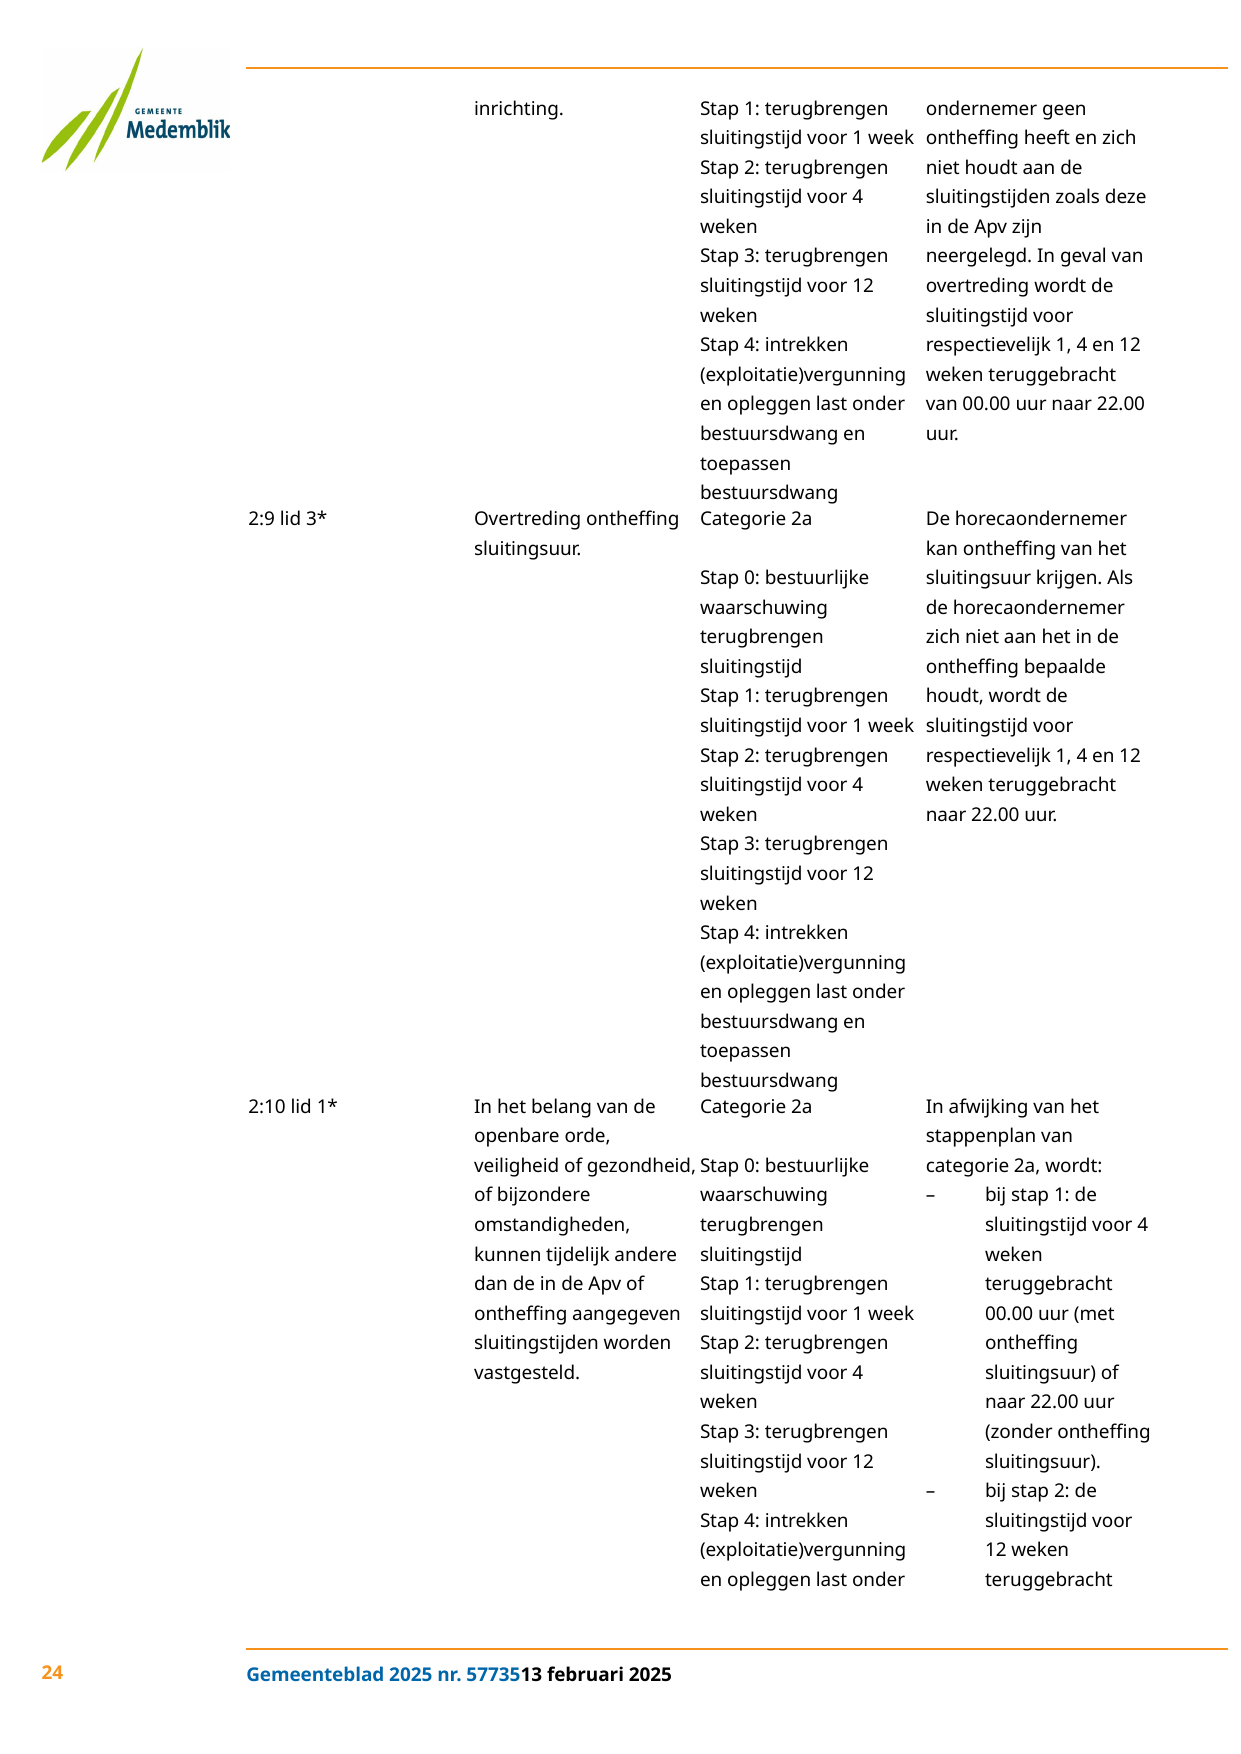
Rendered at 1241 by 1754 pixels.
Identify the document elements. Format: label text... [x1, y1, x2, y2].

table_cell Categorie 2a Stap 0: bestuurlijke waarschuwing terugbrengen sluitingstijd Stap 1: terugbrengen sluitingstijd voor 1 week Stap 2: terugbrengen sluitingstijd voor 4 weken Stap 3: terugbrengen sluitingstijd voor 12 weken Stap 4: intrekken (exploitatie)vergunning en opleggen last onder [700, 1093, 926, 1592]
table_cell In afwijking van het stappenplan van categorie 2a, wordt: bij stap 1: de sluitingstijd voor 4 weken teruggebracht 00.00 uur (met ontheffing sluitingsuur) of naar 22.00 uur (zonder ontheffing sluitingsuur). bij stap 2: de sluitingstijd voor 12 weken teruggebracht [926, 1093, 1152, 1592]
picture [41, 47, 231, 172]
table_cell Overtreding ontheffing sluitingsuur. [474, 505, 700, 1093]
table_cell De horecaondernemer kan ontheffing van het sluitingsuur krijgen. Als de horecaondernemer zich niet aan het in de ontheffing bepaalde houdt, wordt de sluitingstijd voor respectievelijk 1, 4 en 12 weken teruggebracht naar 22.00 uur. [926, 505, 1152, 1093]
table_cell ondernemer geen ontheffing heeft en zich niet houdt aan de sluitingstijden zoals deze in de Apv zijn neergelegd. In geval van overtreding wordt de sluitingstijd voor respectievelijk 1, 4 en 12 weken teruggebracht van 00.00 uur naar 22.00 uur. [926, 95, 1152, 505]
table_cell [248, 95, 474, 505]
table_cell Categorie 2a Stap 0: bestuurlijke waarschuwing terugbrengen sluitingstijd Stap 1: terugbrengen sluitingstijd voor 1 week Stap 2: terugbrengen sluitingstijd voor 4 weken Stap 3: terugbrengen sluitingstijd voor 12 weken Stap 4: intrekken (exploitatie)vergunning en opleggen last onder bestuursdwang en toepassen bestuursdwang [700, 505, 926, 1093]
table_cell 2:10 lid 1* [248, 1093, 474, 1592]
table_cell In het belang van de openbare orde, veiligheid of gezondheid, of bijzondere omstandigheden, kunnen tijdelijk andere dan de in de Apv of ontheffing aangegeven sluitingstijden worden vastgesteld. [474, 1093, 700, 1592]
table_cell Stap 1: terugbrengen sluitingstijd voor 1 week Stap 2: terugbrengen sluitingstijd voor 4 weken Stap 3: terugbrengen sluitingstijd voor 12 weken Stap 4: intrekken (exploitatie)vergunning en opleggen last onder bestuursdwang en toepassen bestuursdwang [700, 95, 926, 505]
table_cell 2:9 lid 3* [248, 505, 474, 1093]
table_cell inrichting. [474, 95, 700, 505]
